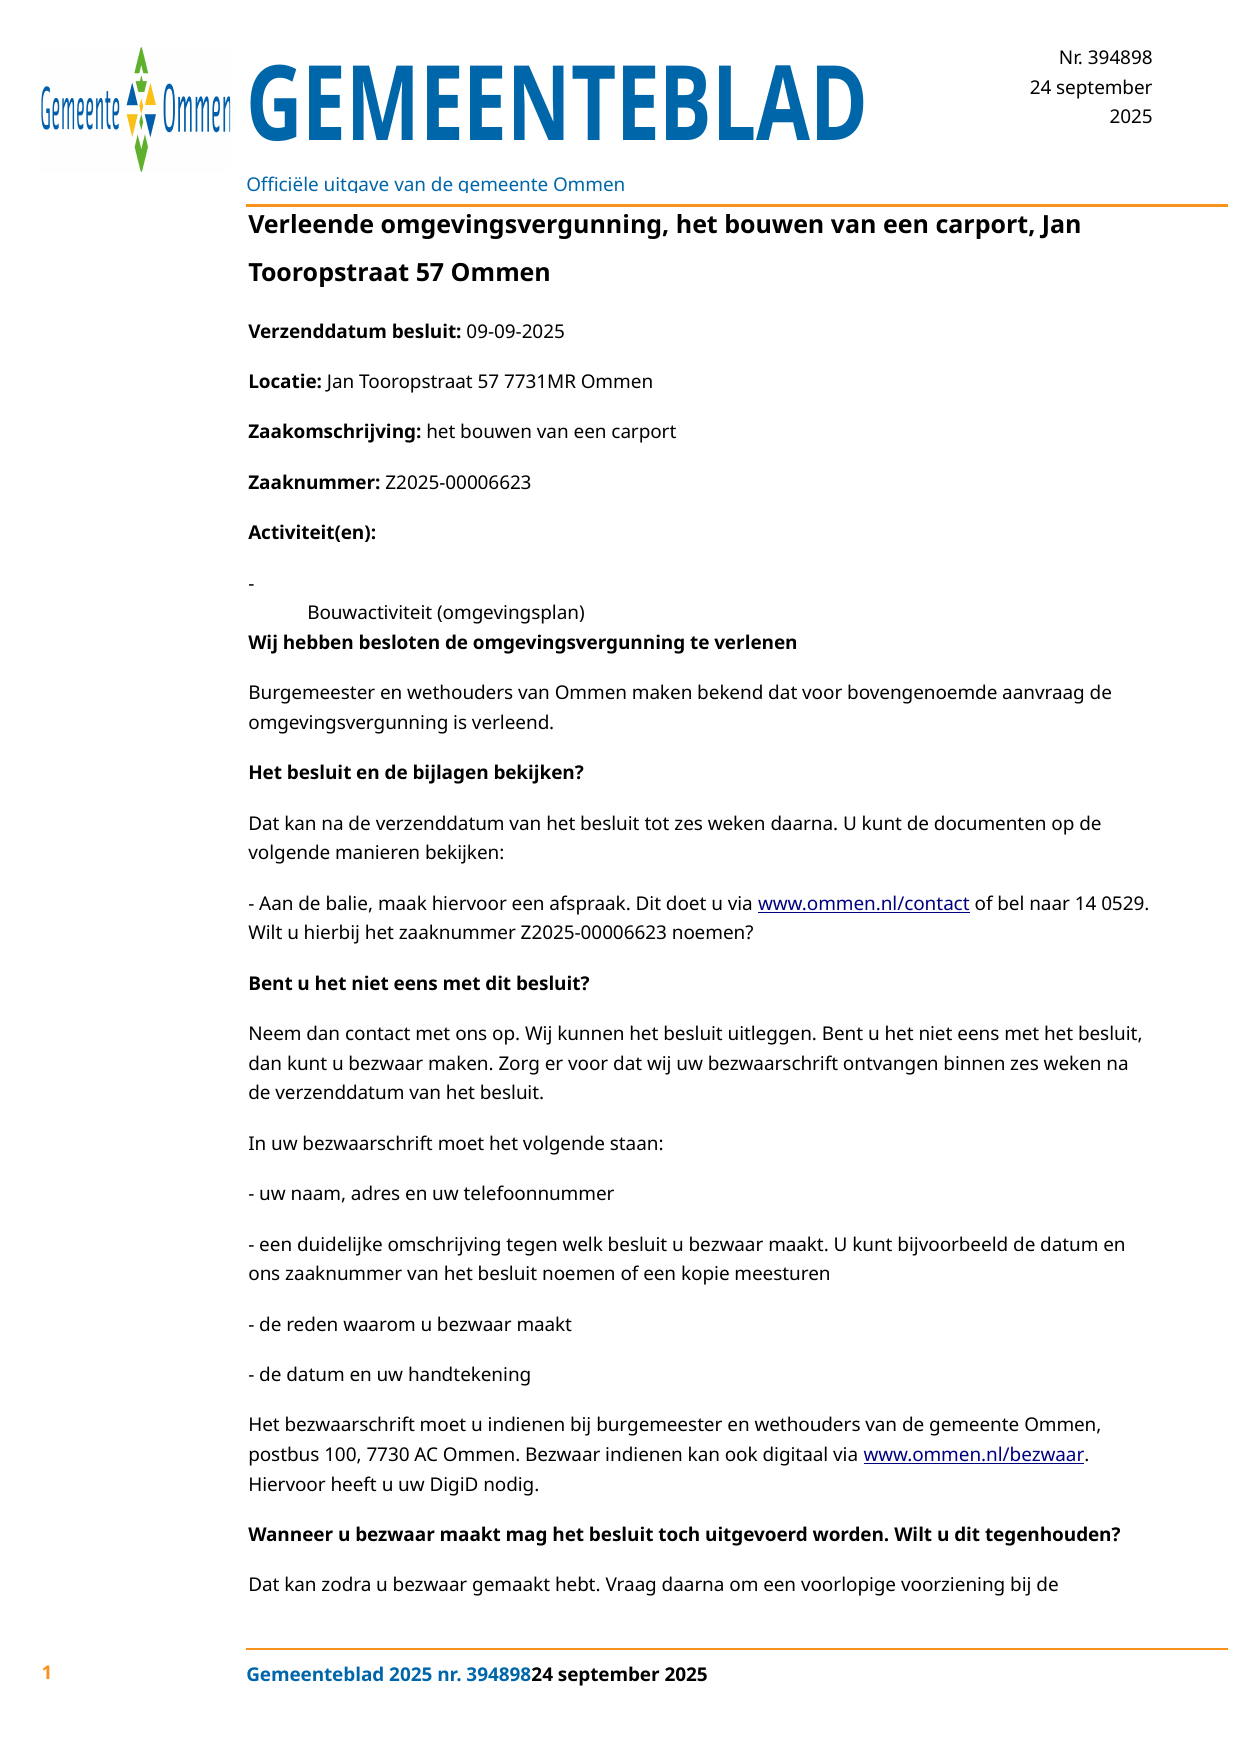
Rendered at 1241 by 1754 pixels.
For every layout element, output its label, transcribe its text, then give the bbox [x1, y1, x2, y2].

text - Aan de balie, maak hiervoor een afspraak. Dit doet u via www.ommen.nl/contact of bel naar 14 0529. Wilt u hierbij het zaaknummer Z2025-00006623 noemen? [248, 890, 1152, 945]
text Verleende omgevingsvergunning, het bouwen van een carport, Jan Tooropstraat 57 Ommen [248, 207, 1152, 288]
text - uw naam, adres en uw telefoonnummer [248, 1180, 1152, 1206]
text Burgemeester en wethouders van Ommen maken bekend dat voor bovengenoemde aanvraag de omgevingsvergunning is verleend. [248, 679, 1152, 735]
text Dat kan na de verzenddatum van het besluit tot zes weken daarna. U kunt de documenten op de volgende manieren bekijken: [248, 810, 1152, 865]
picture [41, 47, 231, 172]
text Zaakomschrijving: het bouwen van een carport [248, 419, 1152, 444]
text Neem dan contact met ons op. Wij kunnen het besluit uitleggen. Bent u het niet eens met het besluit, dan kunt u bezwaar maken. Zorg er voor dat wij uw bezwaarschrift ontvangen binnen zes weken na de verzenddatum van het besluit. [248, 1020, 1152, 1105]
text Verzenddatum besluit: 09-09-2025 [248, 318, 1152, 344]
text Wij hebben besloten de omgevingsvergunning te verlenen [248, 629, 1152, 655]
text Het besluit en de bijlagen bekijken? [248, 759, 1152, 785]
text Dat kan zodra u bezwaar gemaakt hebt. Vraag daarna om een voorlopige voorziening bij de [248, 1572, 1152, 1597]
text In uw bezwaarschrift moet het volgende staan: [248, 1130, 1152, 1156]
text Activiteit(en): [248, 519, 1152, 545]
text - de reden waarom u bezwaar maakt [248, 1311, 1152, 1337]
text Bent u het niet eens met dit besluit? [248, 970, 1152, 996]
text - de datum en uw handtekening [248, 1361, 1152, 1387]
list Bouwactiviteit (omgevingsplan) [248, 599, 1152, 625]
text Het bezwaarschrift moet u indienen bij burgemeester en wethouders van de gemeente Ommen, postbus 100, 7730 AC Ommen. Bezwaar indienen kan ook digitaal via www.ommen.nl/bezwaar. Hiervoor heeft u uw DigiD nodig. [248, 1412, 1152, 1497]
text Locatie: Jan Tooropstraat 57 7731MR Ommen [248, 368, 1152, 394]
text - een duidelijke omschrijving tegen welk besluit u bezwaar maakt. U kunt bijvoorbeeld de datum en ons zaaknummer van het besluit noemen of een kopie meesturen [248, 1231, 1152, 1286]
text Wanneer u bezwaar maakt mag het besluit toch uitgevoerd worden. Wilt u dit tegenhouden? [248, 1521, 1152, 1547]
text Zaaknummer: Z2025-00006623 [248, 469, 1152, 495]
